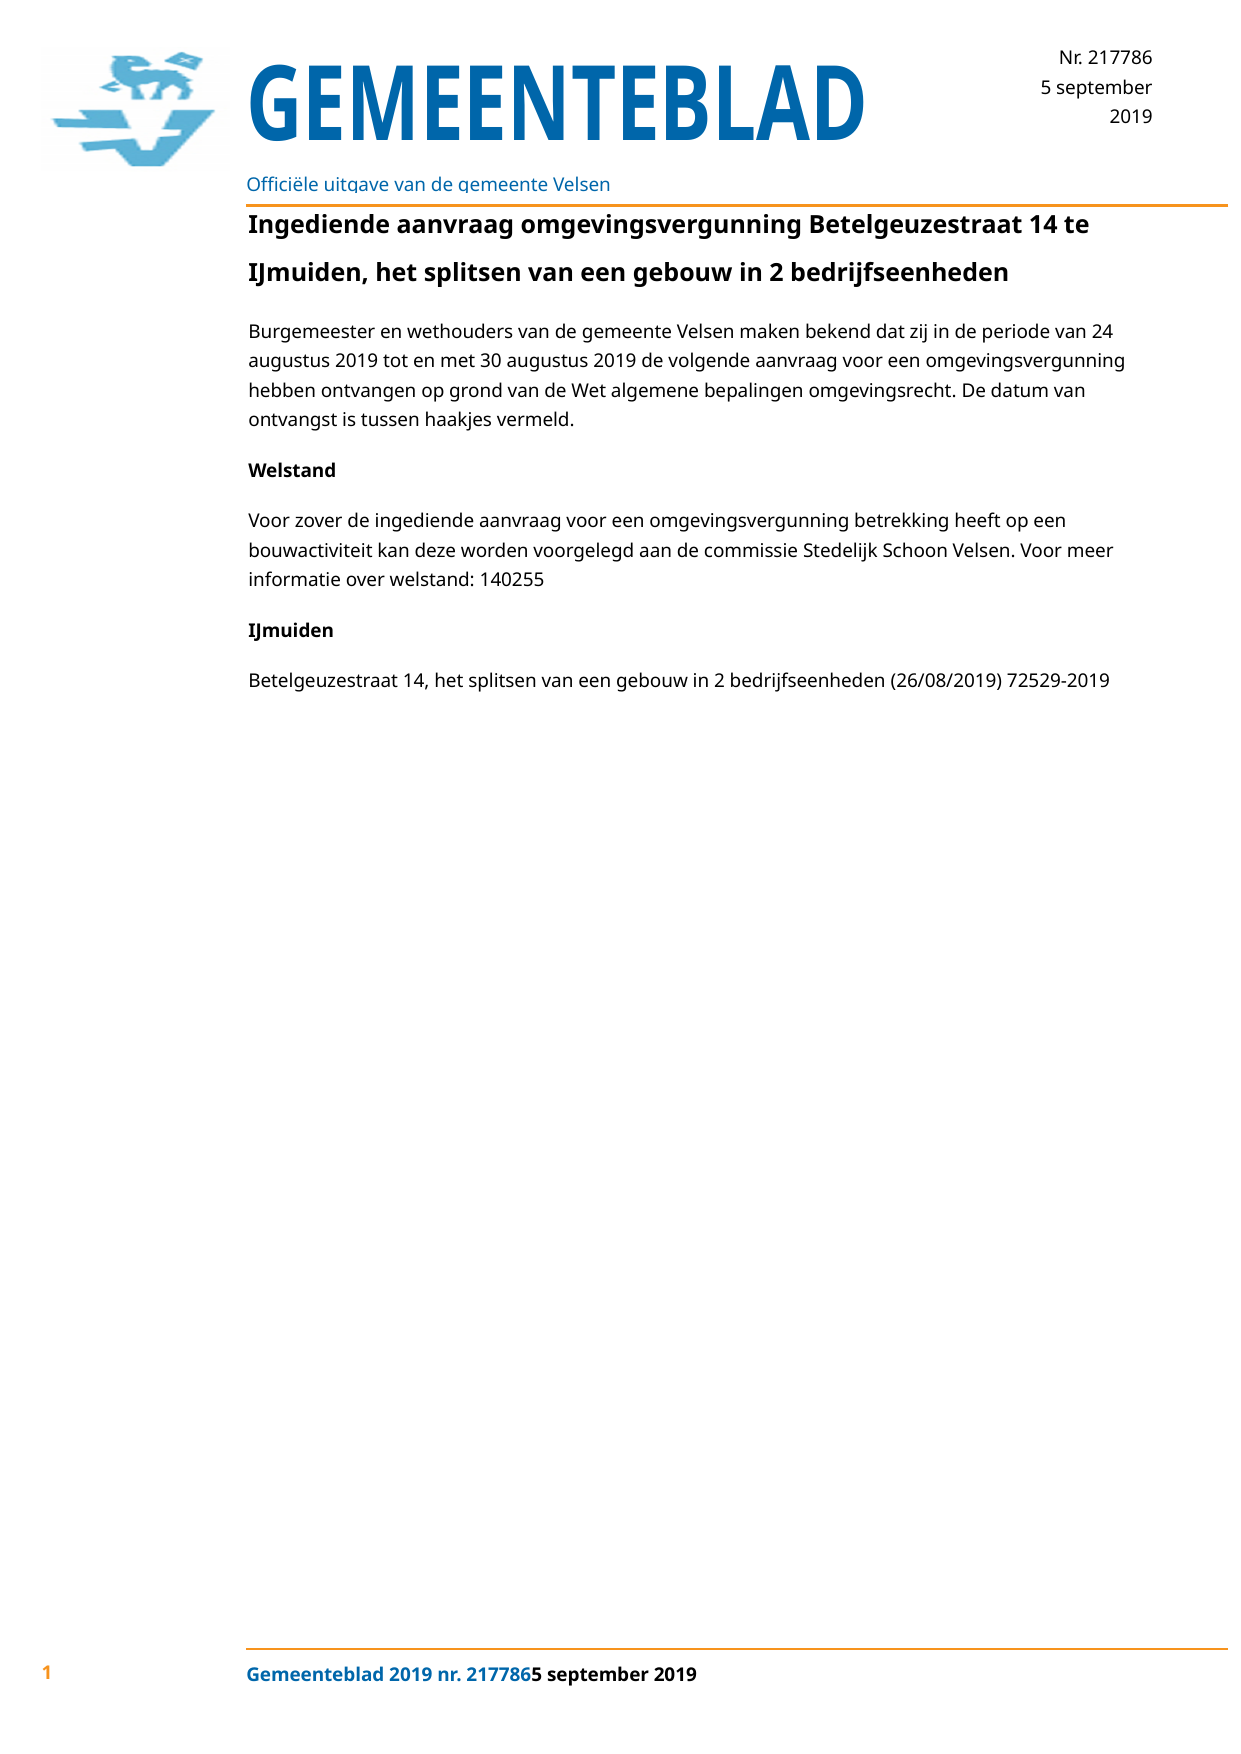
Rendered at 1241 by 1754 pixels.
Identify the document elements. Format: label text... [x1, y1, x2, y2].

text IJmuiden [248, 617, 1152, 643]
text Welstand [248, 457, 1152, 483]
picture [41, 47, 231, 172]
text Ingediende aanvraag omgevingsvergunning Betelgeuzestraat 14 te IJmuiden, het splitsen van een gebouw in 2 bedrijfseenheden [248, 207, 1152, 288]
text Betelgeuzestraat 14, het splitsen van een gebouw in 2 bedrijfseenheden (26/08/2019) 72529-2019 [248, 667, 1152, 693]
text Voor zover de ingediende aanvraag voor een omgevingsvergunning betrekking heeft op een bouwactiviteit kan deze worden voorgelegd aan de commissie Stedelijk Schoon Velsen. Voor meer informatie over welstand: 140255 [248, 507, 1152, 592]
text Burgemeester en wethouders van de gemeente Velsen maken bekend dat zij in de periode van 24 augustus 2019 tot en met 30 augustus 2019 de volgende aanvraag voor een omgevingsvergunning hebben ontvangen op grond van de Wet algemene bepalingen omgevingsrecht. De datum van ontvangst is tussen haakjes vermeld. [248, 318, 1152, 432]
